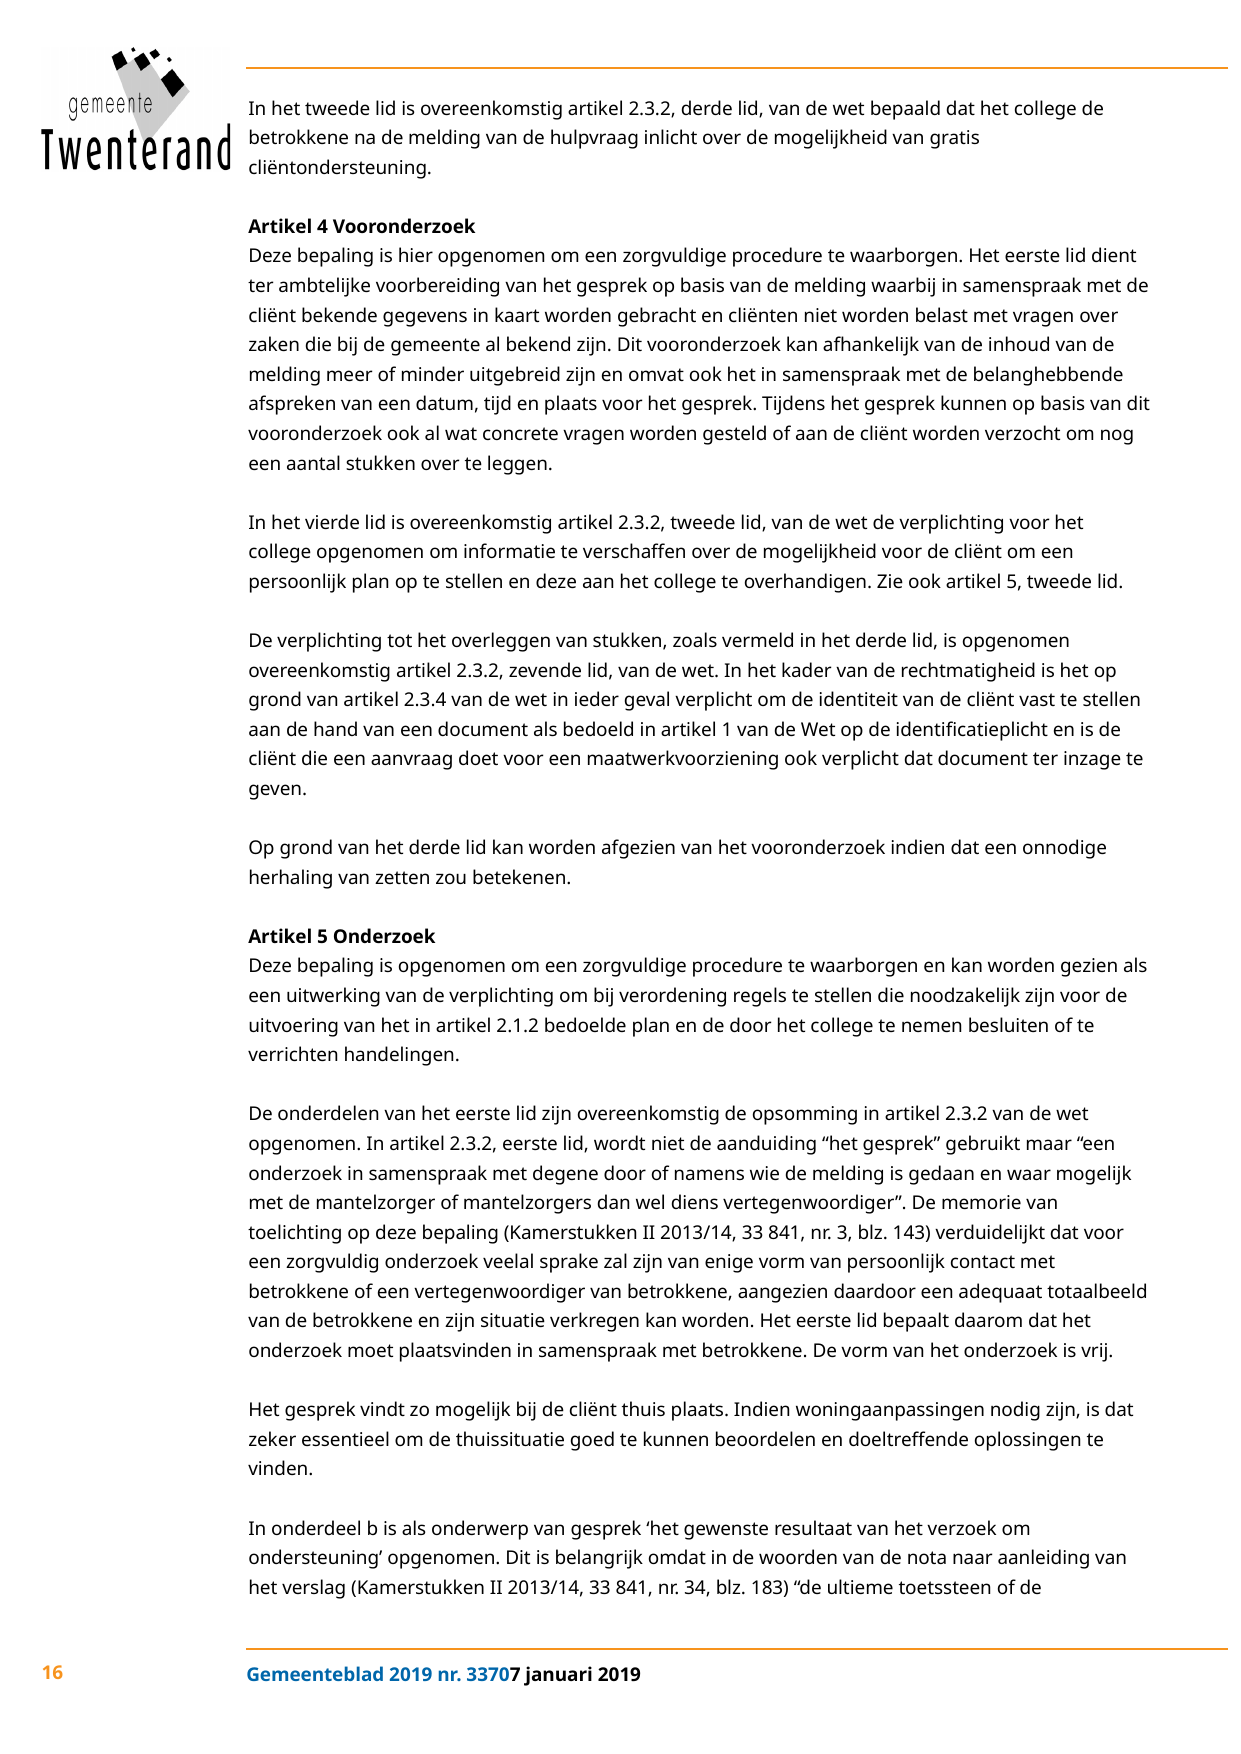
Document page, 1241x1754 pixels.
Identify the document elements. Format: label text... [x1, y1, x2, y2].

picture [41, 47, 231, 172]
text Artikel 4 Vooronderzoek [248, 213, 1152, 239]
text Deze bepaling is hier opgenomen om een zorgvuldige procedure te waarborgen. Het eerste lid dient ter ambtelijke voorbereiding van het gesprek op basis van de melding waarbij in samenspraak met de cliënt bekende gegevens in kaart worden gebracht en cliënten niet worden belast met vragen over zaken die bij de gemeente al bekend zijn. Dit vooronderzoek kan afhankelijk van de inhoud van de melding meer of minder uitgebreid zijn en omvat ook het in samenspraak met de belanghebbende afspreken van een datum, tijd en plaats voor het gesprek. Tijdens het gesprek kunnen op basis van dit vooronderzoek ook al wat concrete vragen worden gesteld of aan de cliënt worden verzocht om nog een aantal stukken over te leggen. [248, 243, 1152, 476]
text Op grond van het derde lid kan worden afgezien van het vooronderzoek indien dat een onnodige herhaling van zetten zou betekenen. [248, 834, 1152, 890]
text In het tweede lid is overeenkomstig artikel 2.3.2, derde lid, van de wet bepaald dat het college de betrokkene na de melding van de hulpvraag inlicht over de mogelijkheid van gratis cliëntondersteuning. [248, 95, 1152, 180]
text In onderdeel b is als onderwerp van gesprek ‘het gewenste resultaat van het verzoek om ondersteuning’ opgenomen. Dit is belangrijk omdat in de woorden van de nota naar aanleiding van het verslag (Kamerstukken II 2013/14, 33 841, nr. 34, blz. 183) “de ultieme toetssteen of de [248, 1515, 1152, 1600]
text De verplichting tot het overleggen van stukken, zoals vermeld in het derde lid, is opgenomen overeenkomstig artikel 2.3.2, zevende lid, van de wet. In het kader van de rechtmatigheid is het op grond van artikel 2.3.4 van de wet in ieder geval verplicht om de identiteit van de cliënt vast te stellen aan de hand van een document als bedoeld in artikel 1 van de Wet op de identificatieplicht en is de cliënt die een aanvraag doet voor een maatwerkvoorziening ook verplicht dat document ter inzage te geven. [248, 627, 1152, 801]
text Het gesprek vindt zo mogelijk bij de cliënt thuis plaats. Indien woningaanpassingen nodig zijn, is dat zeker essentieel om de thuissituatie goed te kunnen beoordelen en doeltreffende oplossingen te vinden. [248, 1396, 1152, 1481]
text De onderdelen van het eerste lid zijn overeenkomstig de opsomming in artikel 2.3.2 van de wet opgenomen. In artikel 2.3.2, eerste lid, wordt niet de aanduiding “het gesprek” gebruikt maar “een onderzoek in samenspraak met degene door of namens wie de melding is gedaan en waar mogelijk met de mantelzorger of mantelzorgers dan wel diens vertegenwoordiger”. De memorie van toelichting op deze bepaling (Kamerstukken II 2013/14, 33 841, nr. 3, blz. 143) verduidelijkt dat voor een zorgvuldig onderzoek veelal sprake zal zijn van enige vorm van persoonlijk contact met betrokkene of een vertegenwoordiger van betrokkene, aangezien daardoor een adequaat totaalbeeld van de betrokkene en zijn situatie verkregen kan worden. Het eerste lid bepaalt daarom dat het onderzoek moet plaatsvinden in samenspraak met betrokkene. De vorm van het onderzoek is vrij. [248, 1101, 1152, 1363]
text Deze bepaling is opgenomen om een zorgvuldige procedure te waarborgen en kan worden gezien als een uitwerking van de verplichting om bij verordening regels te stellen die noodzakelijk zijn voor de uitvoering van het in artikel 2.1.2 bedoelde plan en de door het college te nemen besluiten of te verrichten handelingen. [248, 953, 1152, 1067]
text In het vierde lid is overeenkomstig artikel 2.3.2, tweede lid, van de wet de verplichting voor het college opgenomen om informatie te verschaffen over de mogelijkheid voor de cliënt om een persoonlijk plan op te stellen en deze aan het college te overhandigen. Zie ook artikel 5, tweede lid. [248, 509, 1152, 594]
text Artikel 5 Onderzoek [248, 923, 1152, 949]
